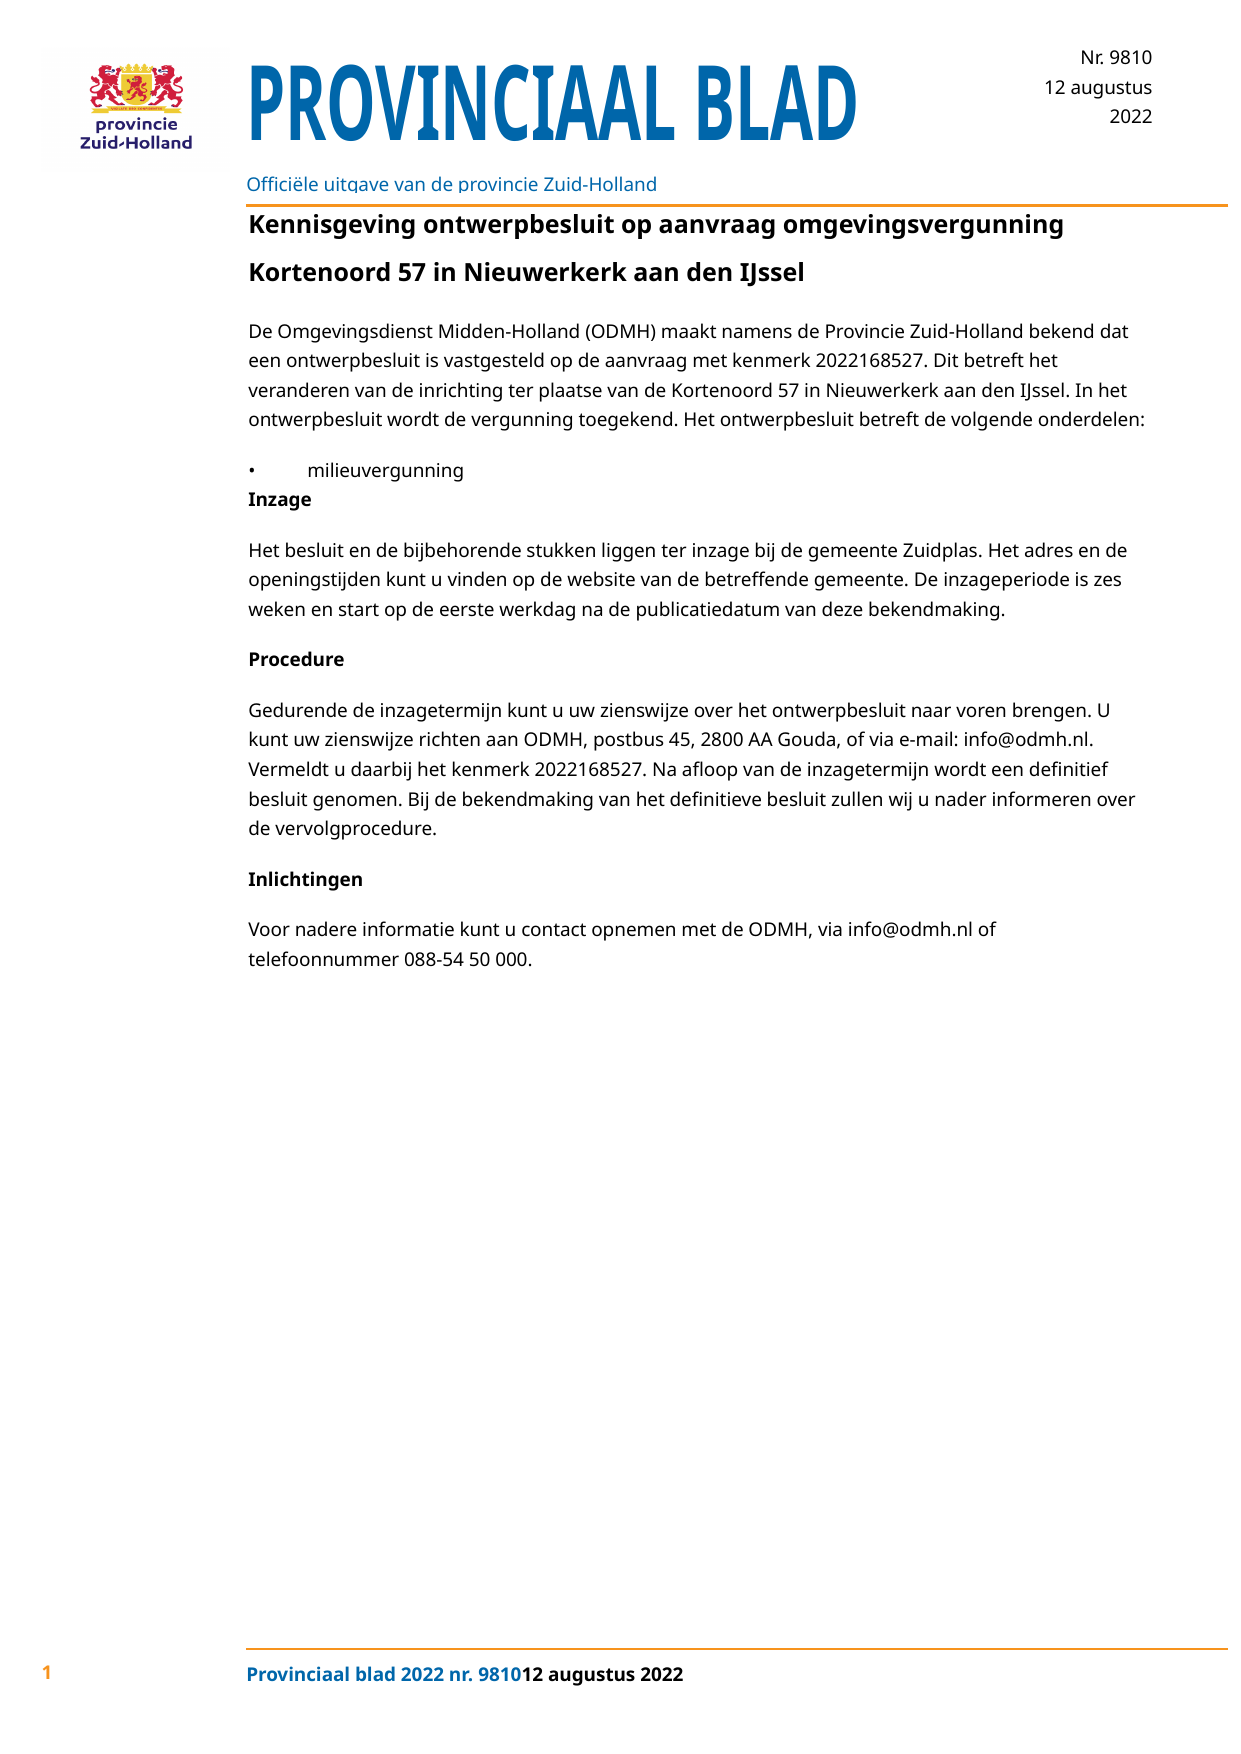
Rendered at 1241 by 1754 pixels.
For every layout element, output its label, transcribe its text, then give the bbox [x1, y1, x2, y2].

text Het besluit en de bijbehorende stukken liggen ter inzage bij de gemeente Zuidplas. Het adres en de openingstijden kunt u vinden op de website van de betreffende gemeente. De inzageperiode is zes weken en start op de eerste werkdag na de publicatiedatum van deze bekendmaking. [248, 537, 1152, 622]
text Procedure [248, 647, 1152, 672]
text Kennisgeving ontwerpbesluit op aanvraag omgevingsvergunning Kortenoord 57 in Nieuwerkerk aan den IJssel [248, 207, 1152, 288]
list milieuvergunning [248, 457, 1152, 483]
text De Omgevingsdienst Midden-Holland (ODMH) maakt namens de Provincie Zuid-Holland bekend dat een ontwerpbesluit is vastgesteld op de aanvraag met kenmerk 2022168527. Dit betreft het veranderen van de inrichting ter plaatse van de Kortenoord 57 in Nieuwerkerk aan den IJssel. In het ontwerpbesluit wordt de vergunning toegekend. Het ontwerpbesluit betreft de volgende onderdelen: [248, 318, 1152, 432]
text Gedurende de inzagetermijn kunt u uw zienswijze over het ontwerpbesluit naar voren brengen. U kunt uw zienswijze richten aan ODMH, postbus 45, 2800 AA Gouda, of via e-mail: info@odmh.nl. Vermeldt u daarbij het kenmerk 2022168527. Na afloop van de inzagetermijn wordt een definitief besluit genomen. Bij de bekendmaking van het definitieve besluit zullen wij u nader informeren over de vervolgprocedure. [248, 697, 1152, 841]
text Voor nadere informatie kunt u contact opnemen met de ODMH, via info@odmh.nl of telefoonnummer 088-54 50 000. [248, 916, 1152, 972]
text Inlichtingen [248, 866, 1152, 892]
picture [41, 47, 231, 172]
text Inzage [248, 487, 1152, 512]
